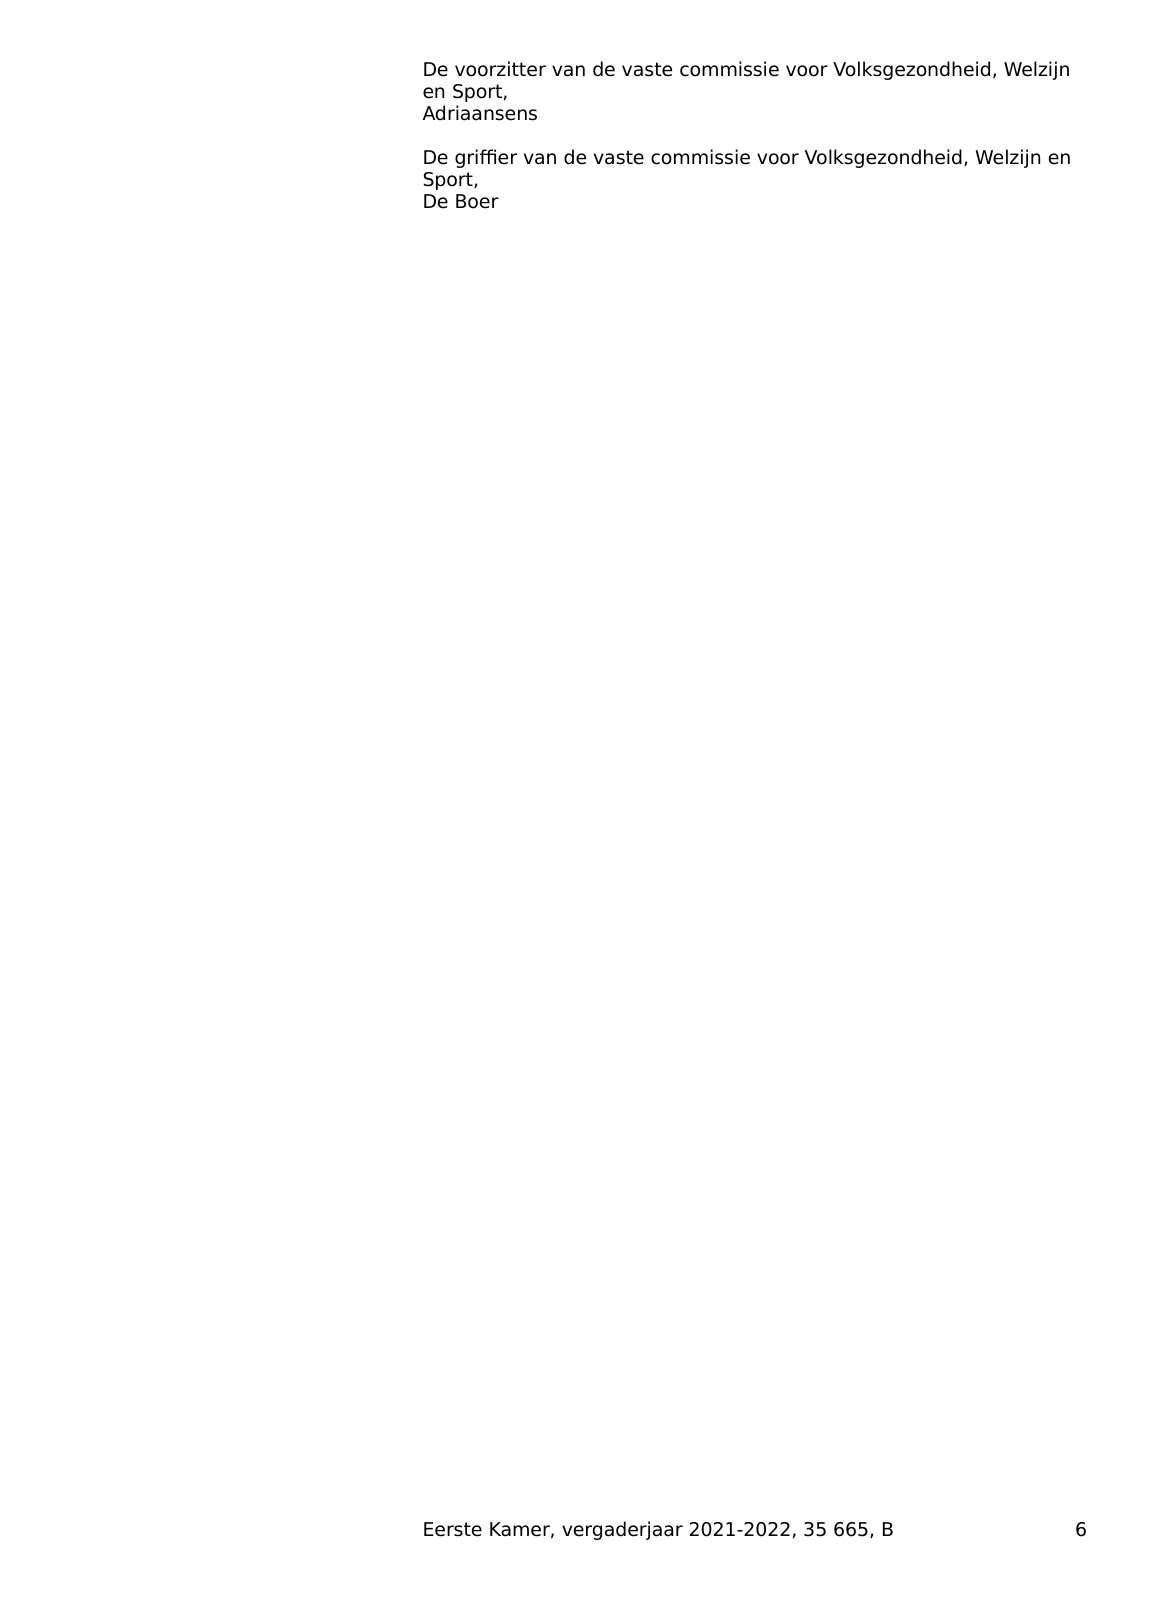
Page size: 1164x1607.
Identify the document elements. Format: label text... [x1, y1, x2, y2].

text De voorzitter van de vaste commissie voor Volksgezondheid, Welzijn en Sport, Adriaansens [422, 59, 1087, 125]
text De griffier van de vaste commissie voor Volksgezondheid, Welzijn en Sport, De Boer [422, 147, 1087, 213]
